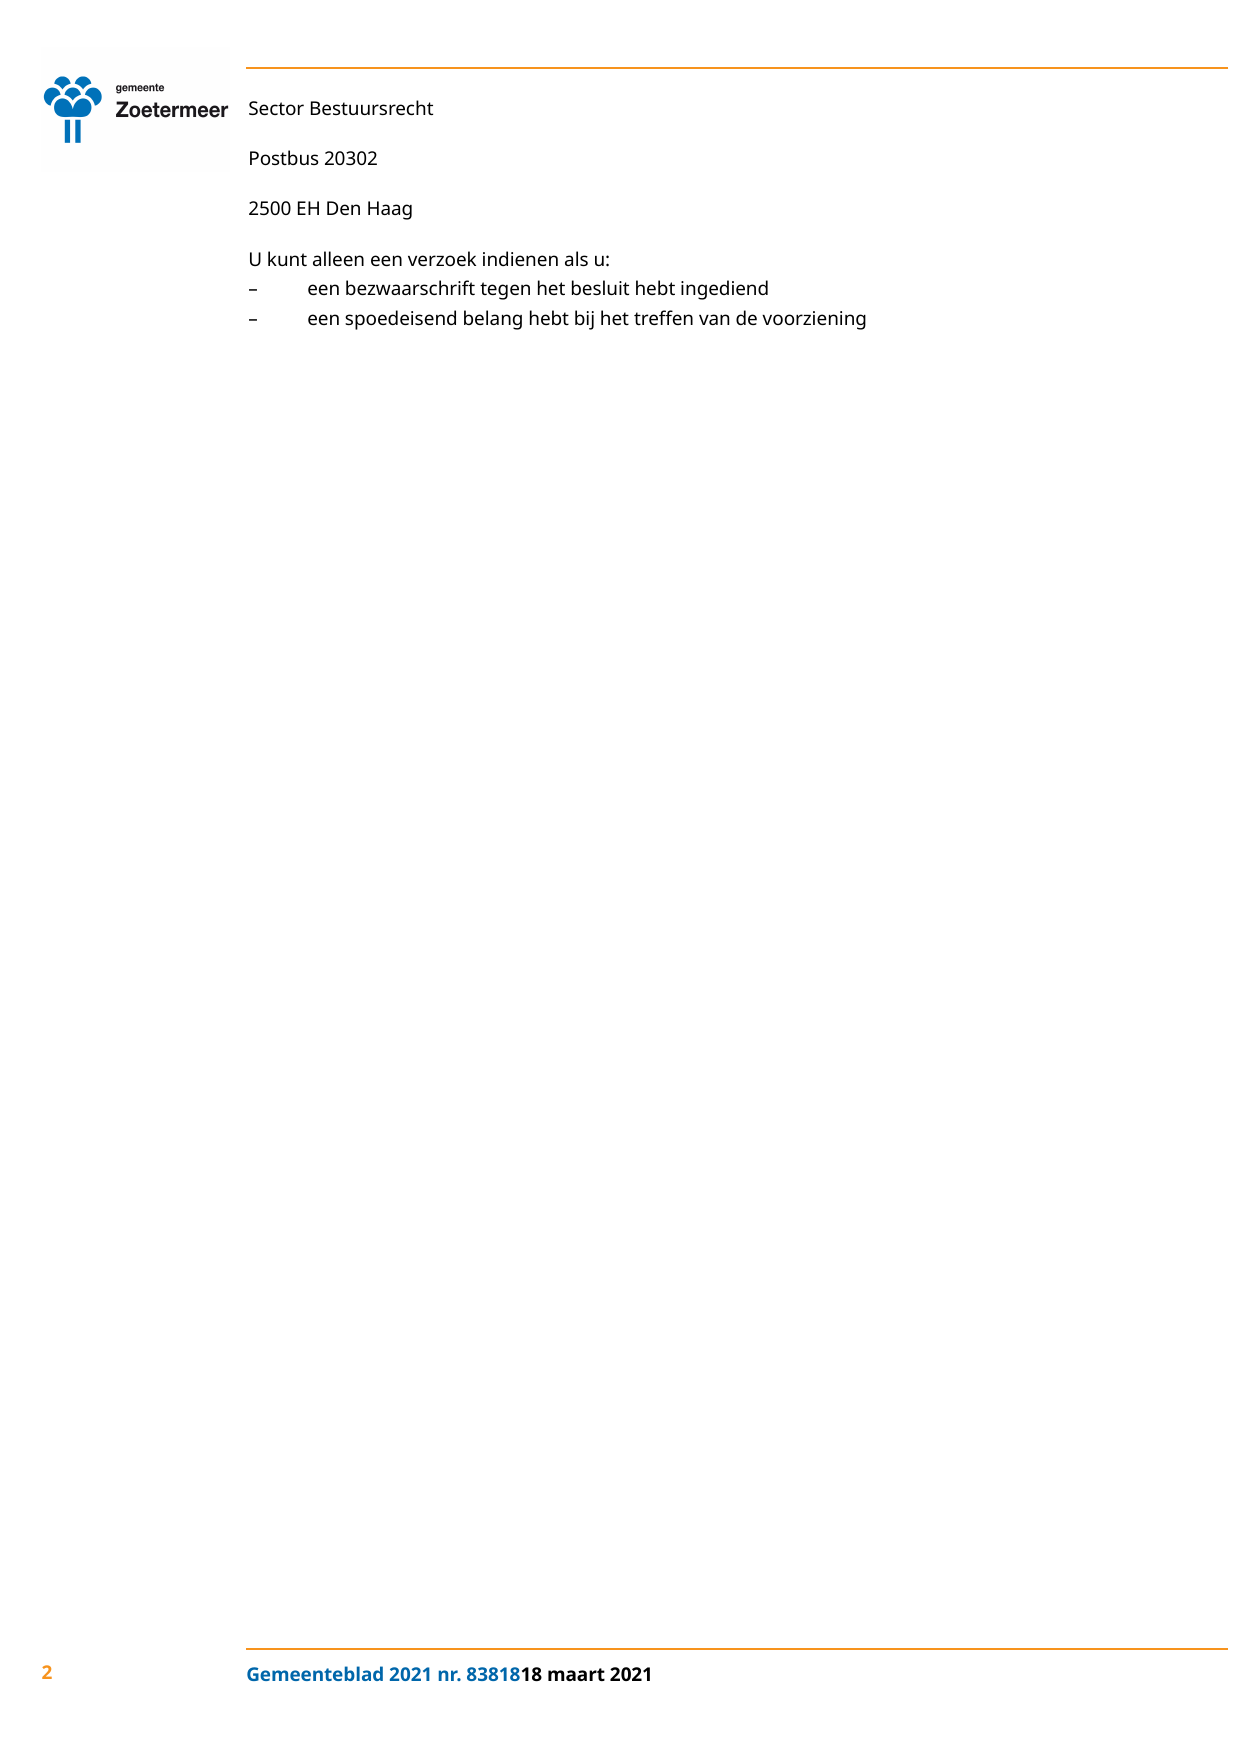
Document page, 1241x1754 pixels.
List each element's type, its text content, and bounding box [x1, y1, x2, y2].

text U kunt alleen een verzoek indienen als u: [248, 246, 1152, 272]
picture [41, 47, 231, 172]
text Sector Bestuursrecht [248, 95, 1152, 121]
text 2500 EH Den Haag [248, 196, 1152, 221]
list een bezwaarschrift tegen het besluit hebt ingediend [248, 276, 1152, 301]
text Postbus 20302 [248, 145, 1152, 171]
list een spoedeisend belang hebt bij het treffen van de voorziening [248, 305, 1152, 331]
